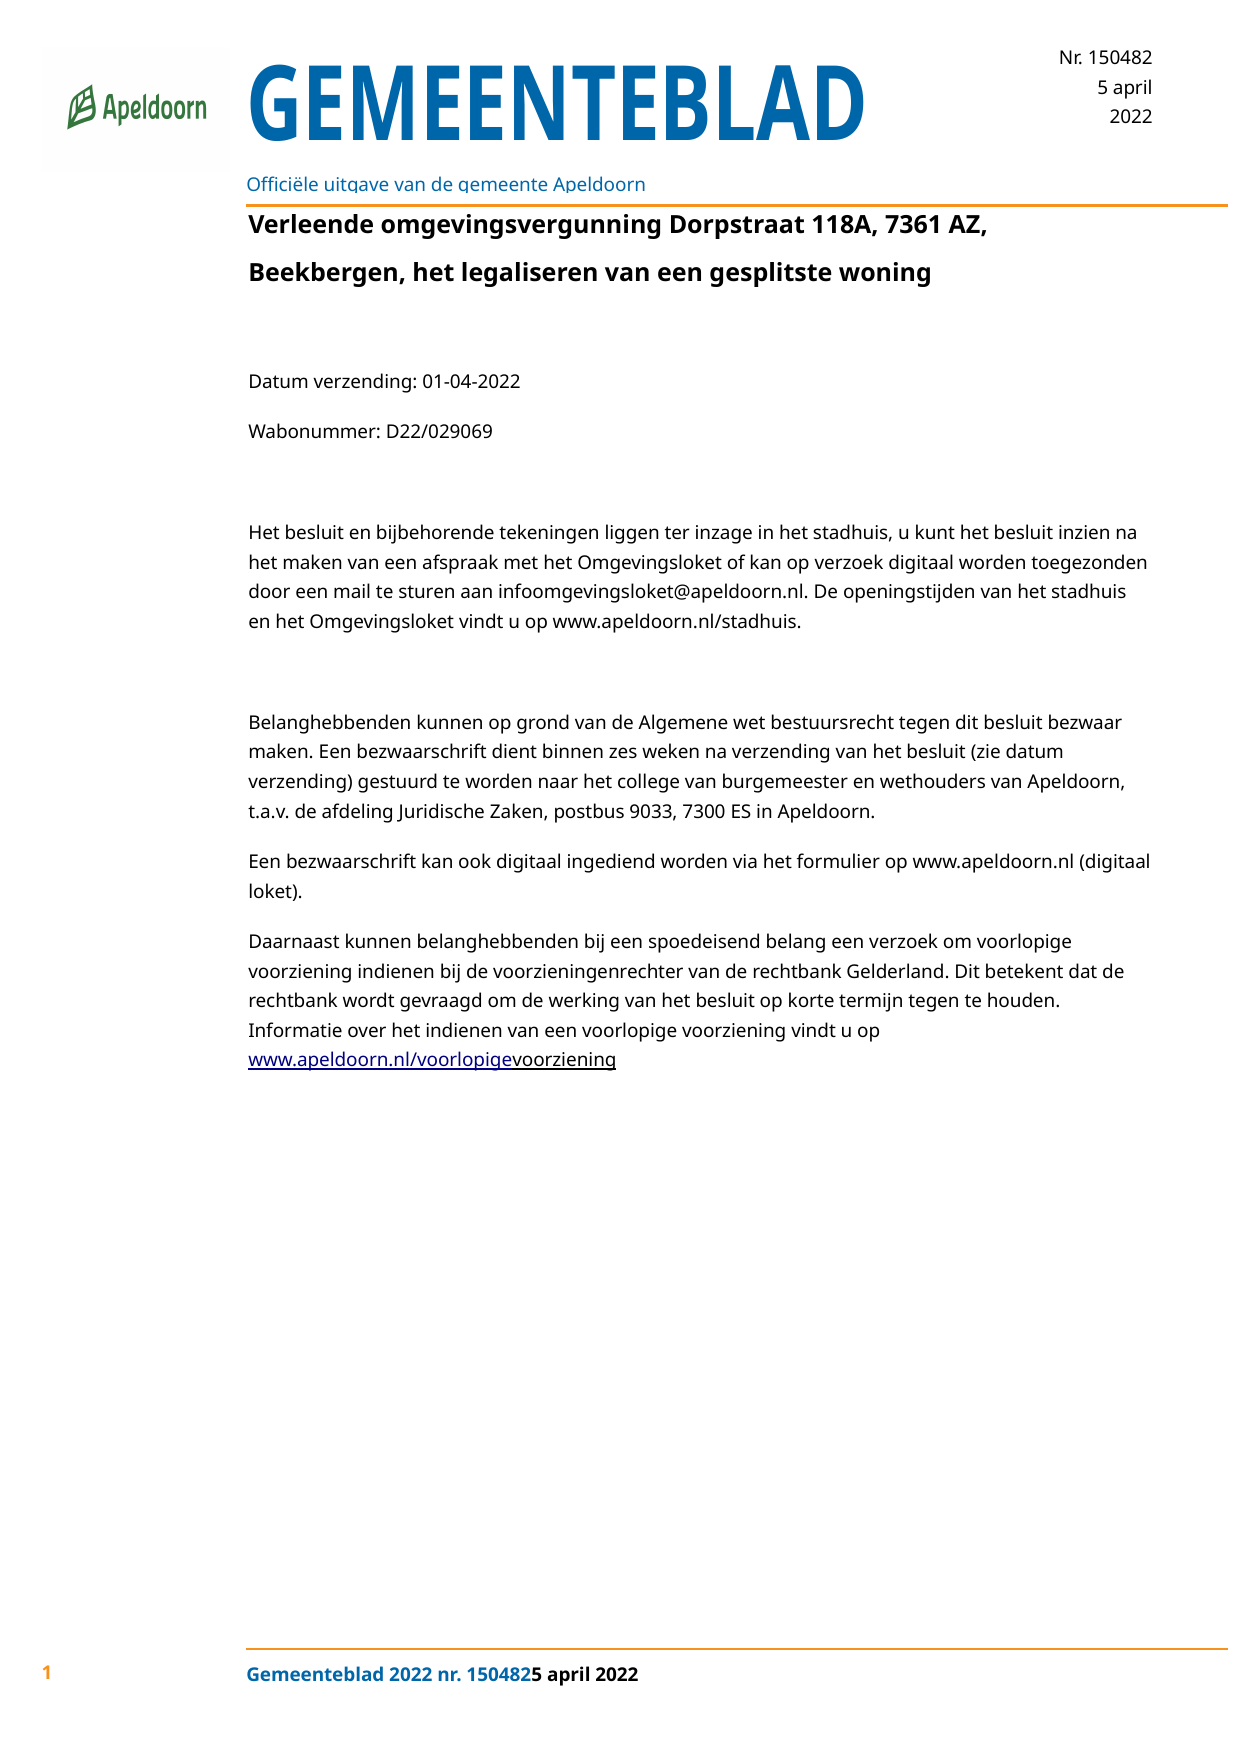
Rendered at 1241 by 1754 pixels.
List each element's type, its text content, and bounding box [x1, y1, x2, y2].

text Datum verzending: 01-04-2022 [248, 368, 1152, 394]
text Verleende omgevingsvergunning Dorpstraat 118A, 7361 AZ, Beekbergen, het legaliseren van een gesplitste woning [248, 207, 1152, 288]
picture [41, 47, 231, 172]
text Het besluit en bijbehorende tekeningen liggen ter inzage in het stadhuis, u kunt het besluit inzien na het maken van een afspraak met het Omgevingsloket of kan op verzoek digitaal worden toegezonden door een mail te sturen aan infoomgevingsloket@apeldoorn.nl. De openingstijden van het stadhuis en het Omgevingsloket vindt u op www.apeldoorn.nl/stadhuis. [248, 519, 1152, 634]
text Daarnaast kunnen belanghebbenden bij een spoedeisend belang een verzoek om voorlopige voorziening indienen bij de voorzieningenrechter van de rechtbank Gelderland. Dit betekent dat de rechtbank wordt gevraagd om de werking van het besluit op korte termijn tegen te houden. Informatie over het indienen van een voorlopige voorziening vindt u op www.apeldoorn.nl/voorlopigevoorziening [248, 928, 1152, 1072]
text Belanghebbenden kunnen op grond van de Algemene wet bestuursrecht tegen dit besluit bezwaar maken. Een bezwaarschrift dient binnen zes weken na verzending van het besluit (zie datum verzending) gestuurd te worden naar het college van burgemeester en wethouders van Apeldoorn, t.a.v. de afdeling Juridische Zaken, postbus 9033, 7300 ES in Apeldoorn. [248, 709, 1152, 824]
text Wabonummer: D22/029069 [248, 419, 1152, 444]
text Een bezwaarschrift kan ook digitaal ingediend worden via het formulier op www.apeldoorn.nl (digitaal loket). [248, 848, 1152, 904]
